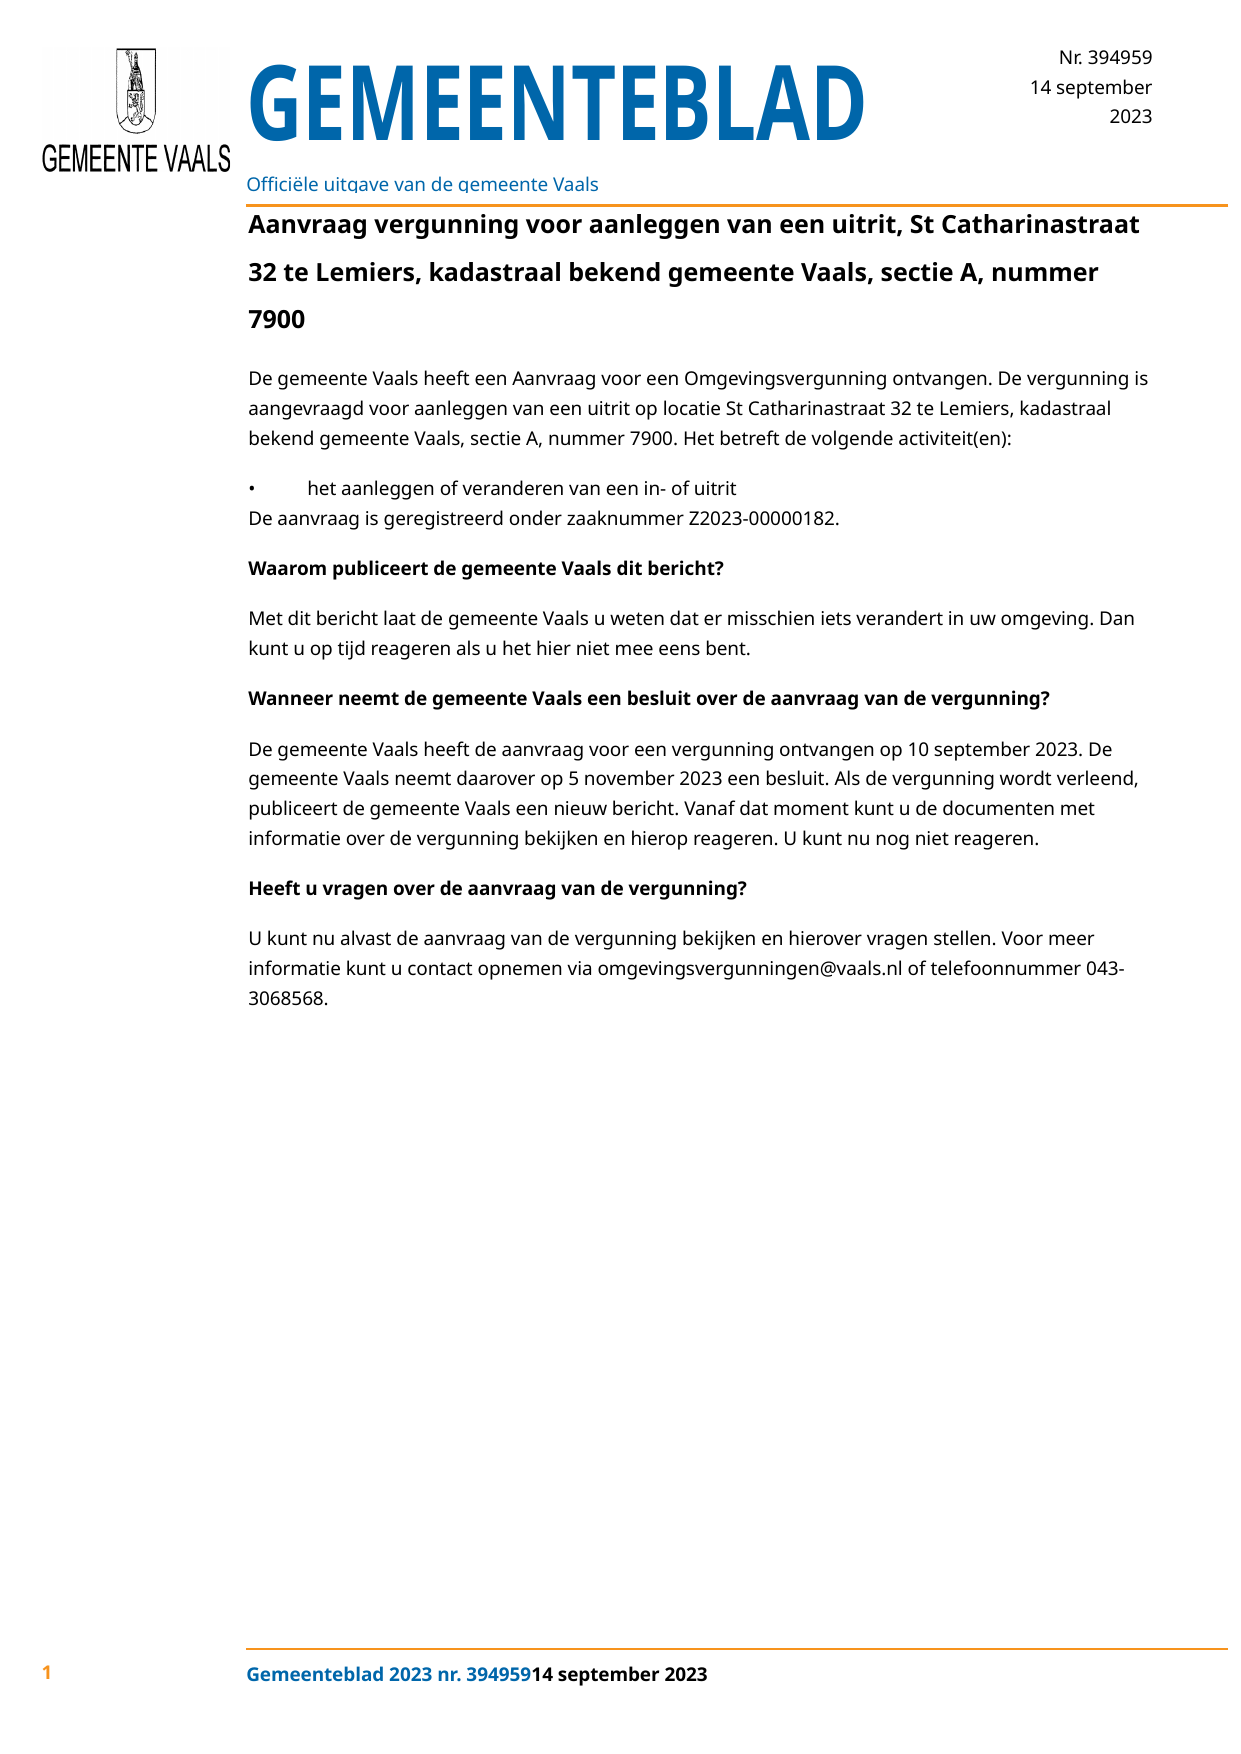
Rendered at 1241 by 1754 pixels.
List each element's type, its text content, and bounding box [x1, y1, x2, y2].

text U kunt nu alvast de aanvraag van de vergunning bekijken en hierover vragen stellen. Voor meer informatie kunt u contact opnemen via omgevingsvergunningen@vaals.nl of telefoonnummer 043-3068568. [248, 926, 1152, 1010]
text Heeft u vragen over de aanvraag van de vergunning? [248, 875, 1152, 901]
text Waarom publiceert de gemeente Vaals dit bericht? [248, 555, 1152, 581]
text Wanneer neemt de gemeente Vaals een besluit over de aanvraag van de vergunning? [248, 686, 1152, 711]
text De aanvraag is geregistreerd onder zaaknummer Z2023-00000182. [248, 505, 1152, 530]
text Met dit bericht laat de gemeente Vaals u weten dat er misschien iets verandert in uw omgeving. Dan kunt u op tijd reageren als u het hier niet mee eens bent. [248, 606, 1152, 661]
text De gemeente Vaals heeft een Aanvraag voor een Omgevingsvergunning ontvangen. De vergunning is aangevraagd voor aanleggen van een uitrit op locatie St Catharinastraat 32 te Lemiers, kadastraal bekend gemeente Vaals, sectie A, nummer 7900. Het betreft de volgende activiteit(en): [248, 366, 1152, 450]
picture [41, 47, 231, 172]
text De gemeente Vaals heeft de aanvraag voor een vergunning ontvangen op 10 september 2023. De gemeente Vaals neemt daarover op 5 november 2023 een besluit. Als de vergunning wordt verleend, publiceert de gemeente Vaals een nieuw bericht. Vanaf dat moment kunt u de documenten met informatie over de vergunning bekijken en hierop reageren. U kunt nu nog niet reageren. [248, 736, 1152, 850]
list het aanleggen of veranderen van een in- of uitrit [248, 475, 1152, 501]
text Aanvraag vergunning voor aanleggen van een uitrit, St Catharinastraat 32 te Lemiers, kadastraal bekend gemeente Vaals, sectie A, nummer 7900 [248, 207, 1152, 336]
